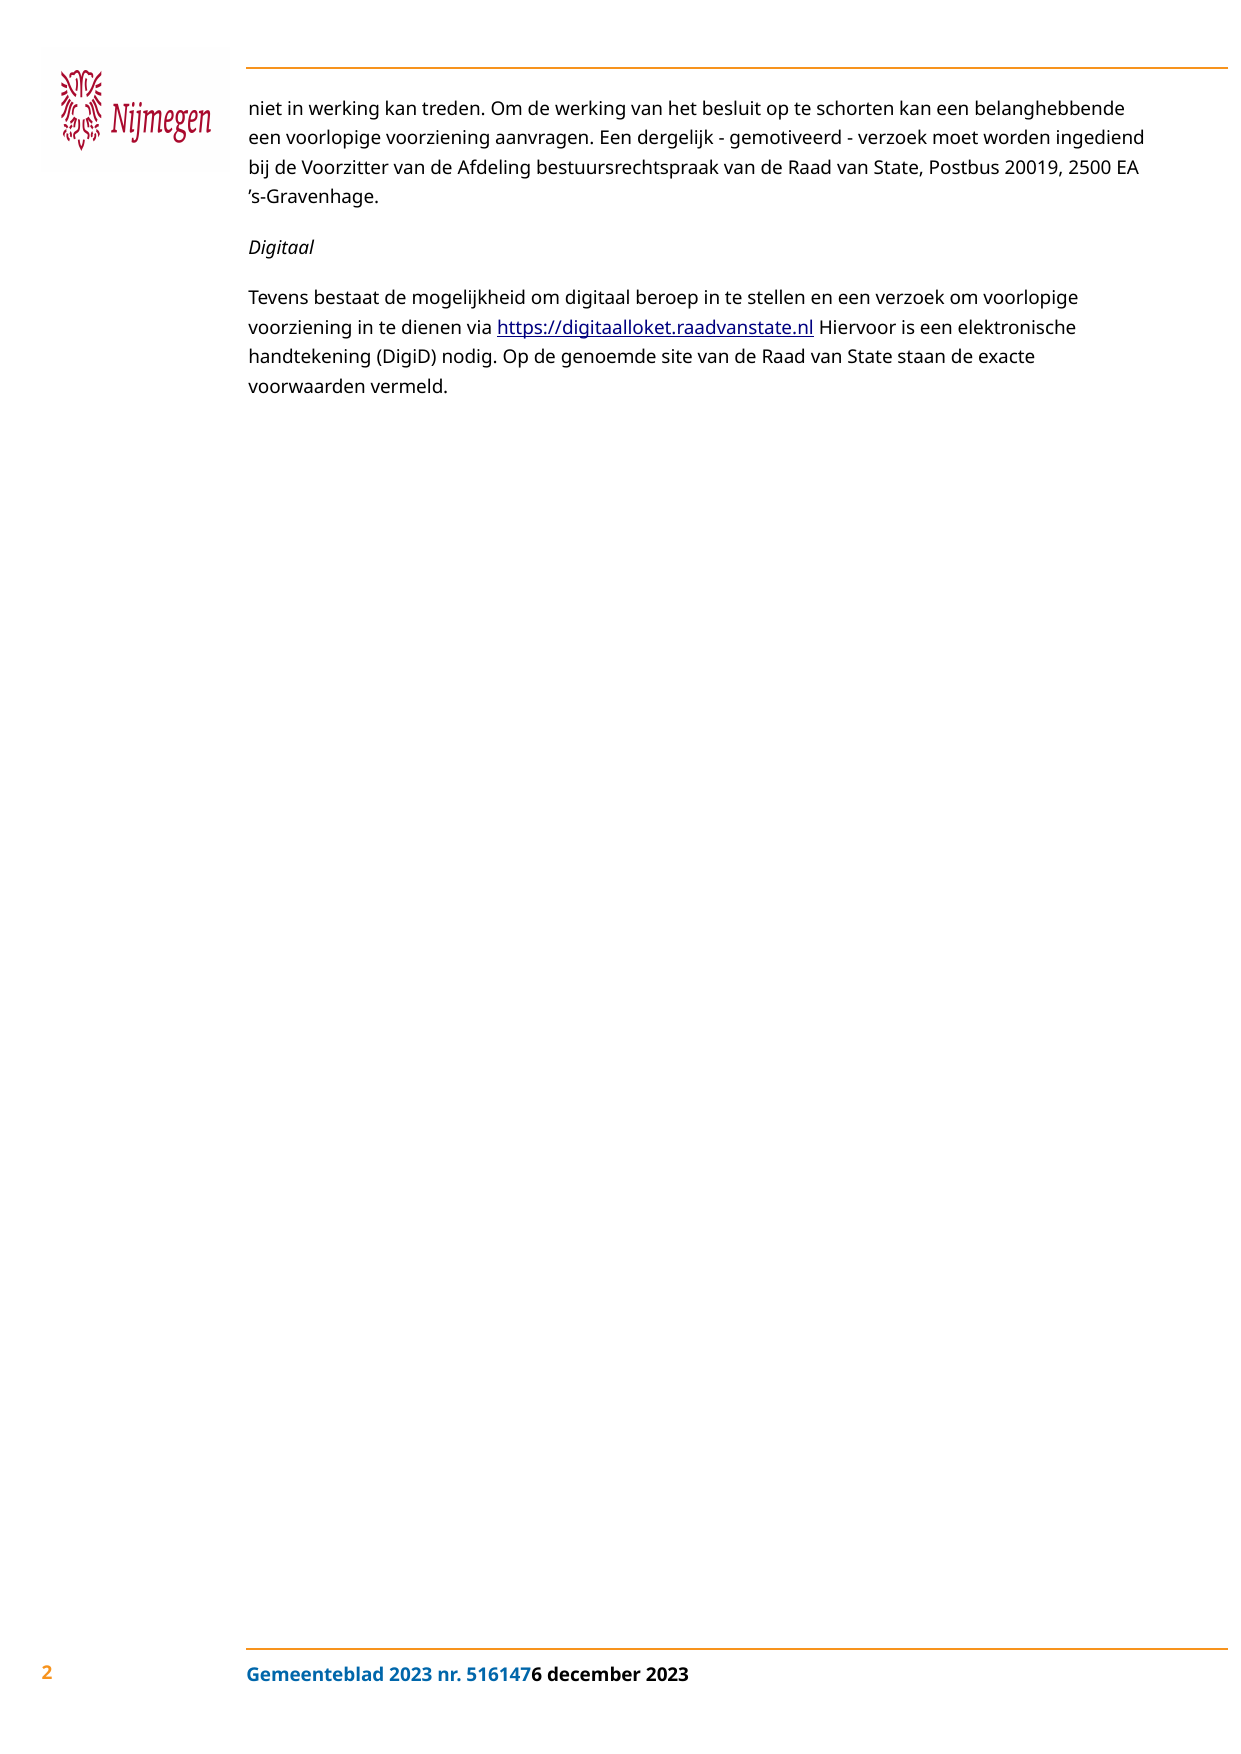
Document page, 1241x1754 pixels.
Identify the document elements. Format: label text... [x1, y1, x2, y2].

text niet in werking kan treden. Om de werking van het besluit op te schorten kan een belanghebbende een voorlopige voorziening aanvragen. Een dergelijk - gemotiveerd - verzoek moet worden ingediend bij de Voorzitter van de Afdeling bestuursrechtspraak van de Raad van State, Postbus 20019, 2500 EA ’s-Gravenhage. [248, 95, 1152, 209]
text Tevens bestaat de mogelijkheid om digitaal beroep in te stellen en een verzoek om voorlopige voorziening in te dienen via https://digitaalloket.raadvanstate.nl Hiervoor is een elektronische handtekening (DigiD) nodig. Op de genoemde site van de Raad van State staan de exacte voorwaarden vermeld. [248, 284, 1152, 399]
text Digitaal [248, 234, 1152, 260]
picture [41, 47, 231, 172]
